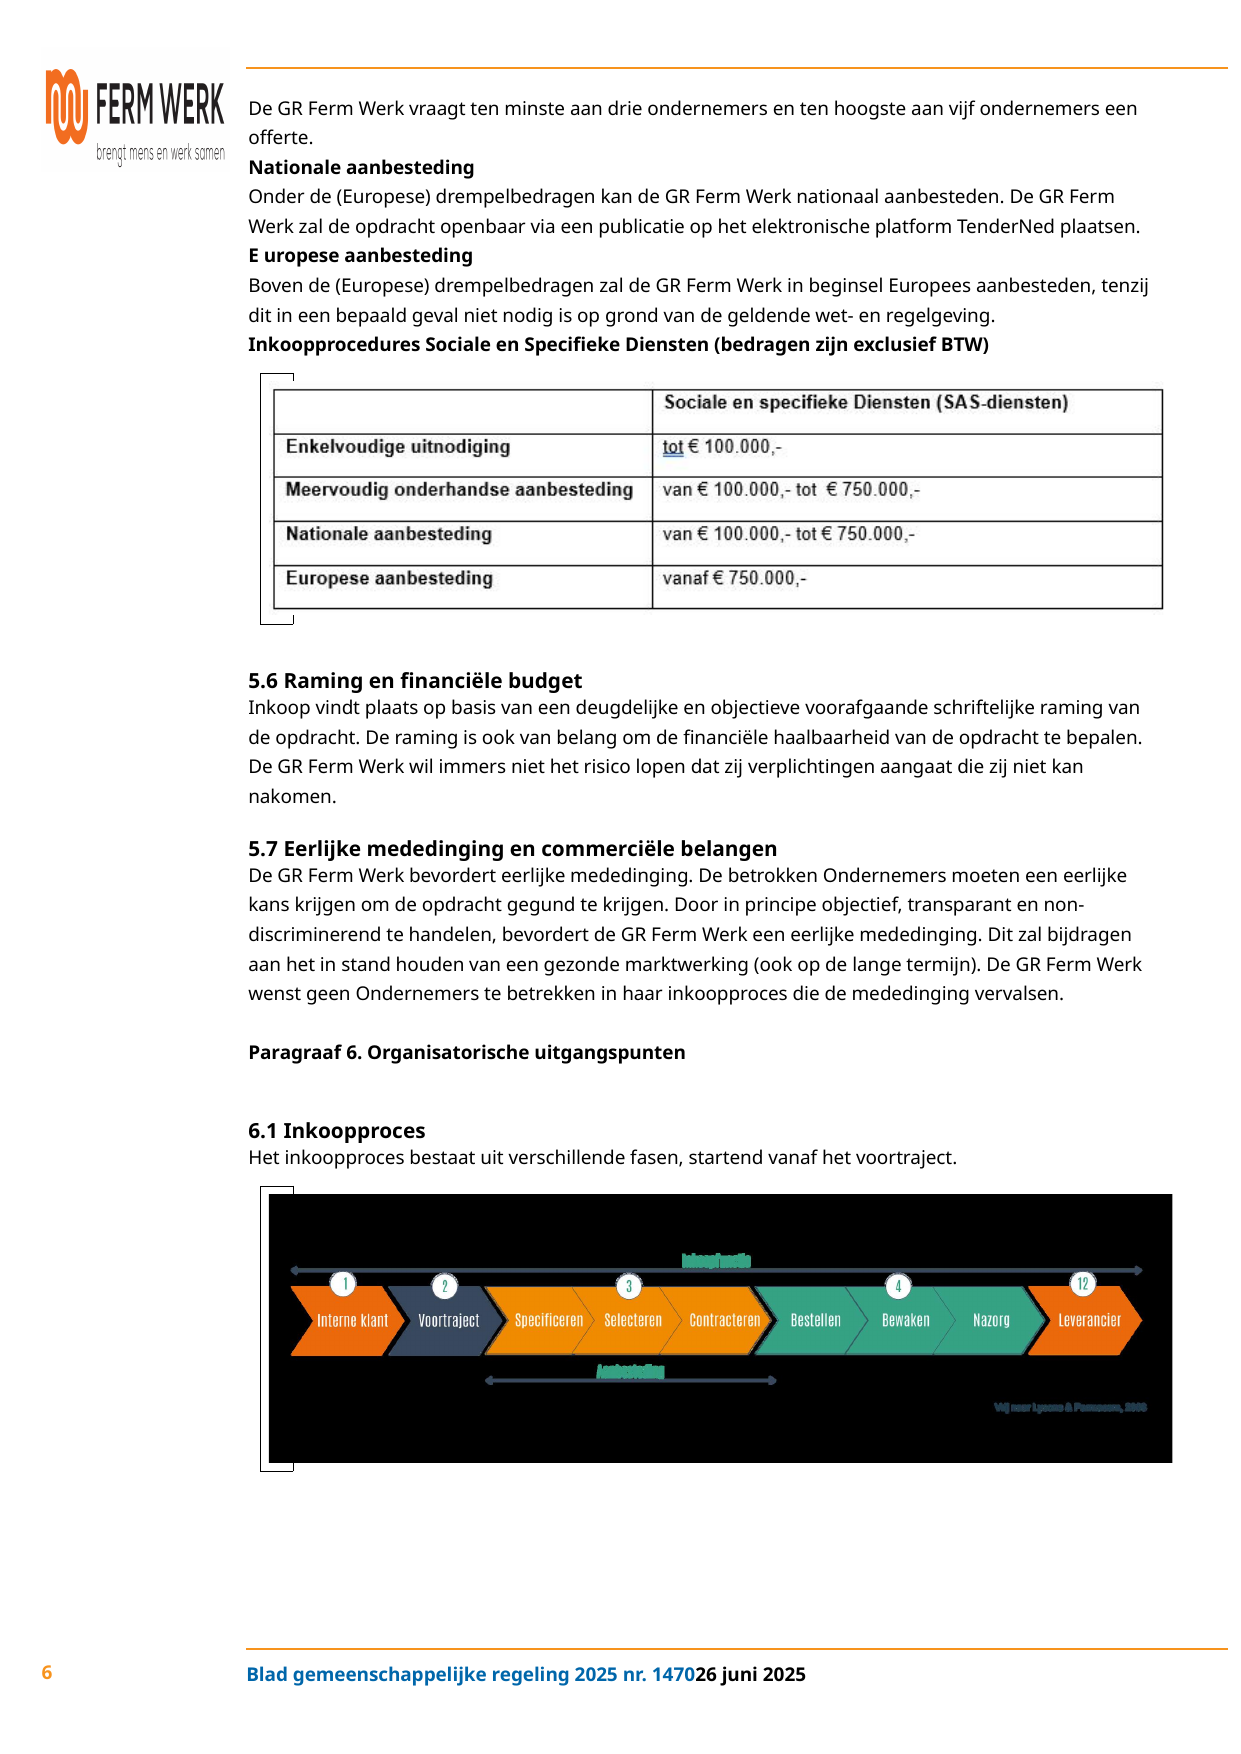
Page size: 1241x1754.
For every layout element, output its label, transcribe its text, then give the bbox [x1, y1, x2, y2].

text 6.1 Inkoopproces [248, 1116, 1152, 1144]
text Onder de (Europese) drempelbedragen kan de GR Ferm Werk nationaal aanbesteden. De GR Ferm Werk zal de opdracht openbaar via een publicatie op het elektronische platform TenderNed plaatsen. [248, 183, 1152, 239]
text Inkoop vindt plaats op basis van een deugdelijke en objectieve voorafgaande schriftelijke raming van de opdracht. De raming is ook van belang om de financiële haalbaarheid van de opdracht te bepalen. De GR Ferm Werk wil immers niet het risico lopen dat zij verplichtingen aangaat die zij niet kan nakomen. [248, 694, 1152, 809]
text 5.7 Eerlijke mededinging en commerciële belangen [248, 834, 1152, 862]
text Het inkoopproces bestaat uit verschillende fasen, startend vanaf het voortraject. [248, 1144, 1152, 1170]
text E uropese aanbesteding [248, 243, 1152, 268]
text Inkoopprocedures Sociale en Specifieke Diensten (bedragen zijn exclusief BTW) [248, 331, 1152, 357]
text 5.6 Raming en financiële budget [248, 666, 1152, 694]
picture [268, 381, 1173, 615]
picture [268, 1194, 1173, 1463]
picture [41, 47, 231, 172]
text De GR Ferm Werk vraagt ten minste aan drie ondernemers en ten hoogste aan vijf ondernemers een offerte. [248, 95, 1152, 150]
text De GR Ferm Werk bevordert eerlijke mededinging. De betrokken Ondernemers moeten een eerlijke kans krijgen om de opdracht gegund te krijgen. Door in principe objectief, transparant en non-discriminerend te handelen, bevordert de GR Ferm Werk een eerlijke mededinging. Dit zal bijdragen aan het in stand houden van een gezonde marktwerking (ook op de lange termijn). De GR Ferm Werk wenst geen Ondernemers te betrekken in haar inkoopproces die de mededinging vervalsen. [248, 862, 1152, 1006]
text Paragraaf 6. Organisatorische uitgangspunten [248, 1039, 1152, 1065]
text Boven de (Europese) drempelbedragen zal de GR Ferm Werk in beginsel Europees aanbesteden, tenzij dit in een bepaald geval niet nodig is op grond van de geldende wet- en regelgeving. [248, 272, 1152, 328]
text Nationale aanbesteding [248, 154, 1152, 180]
